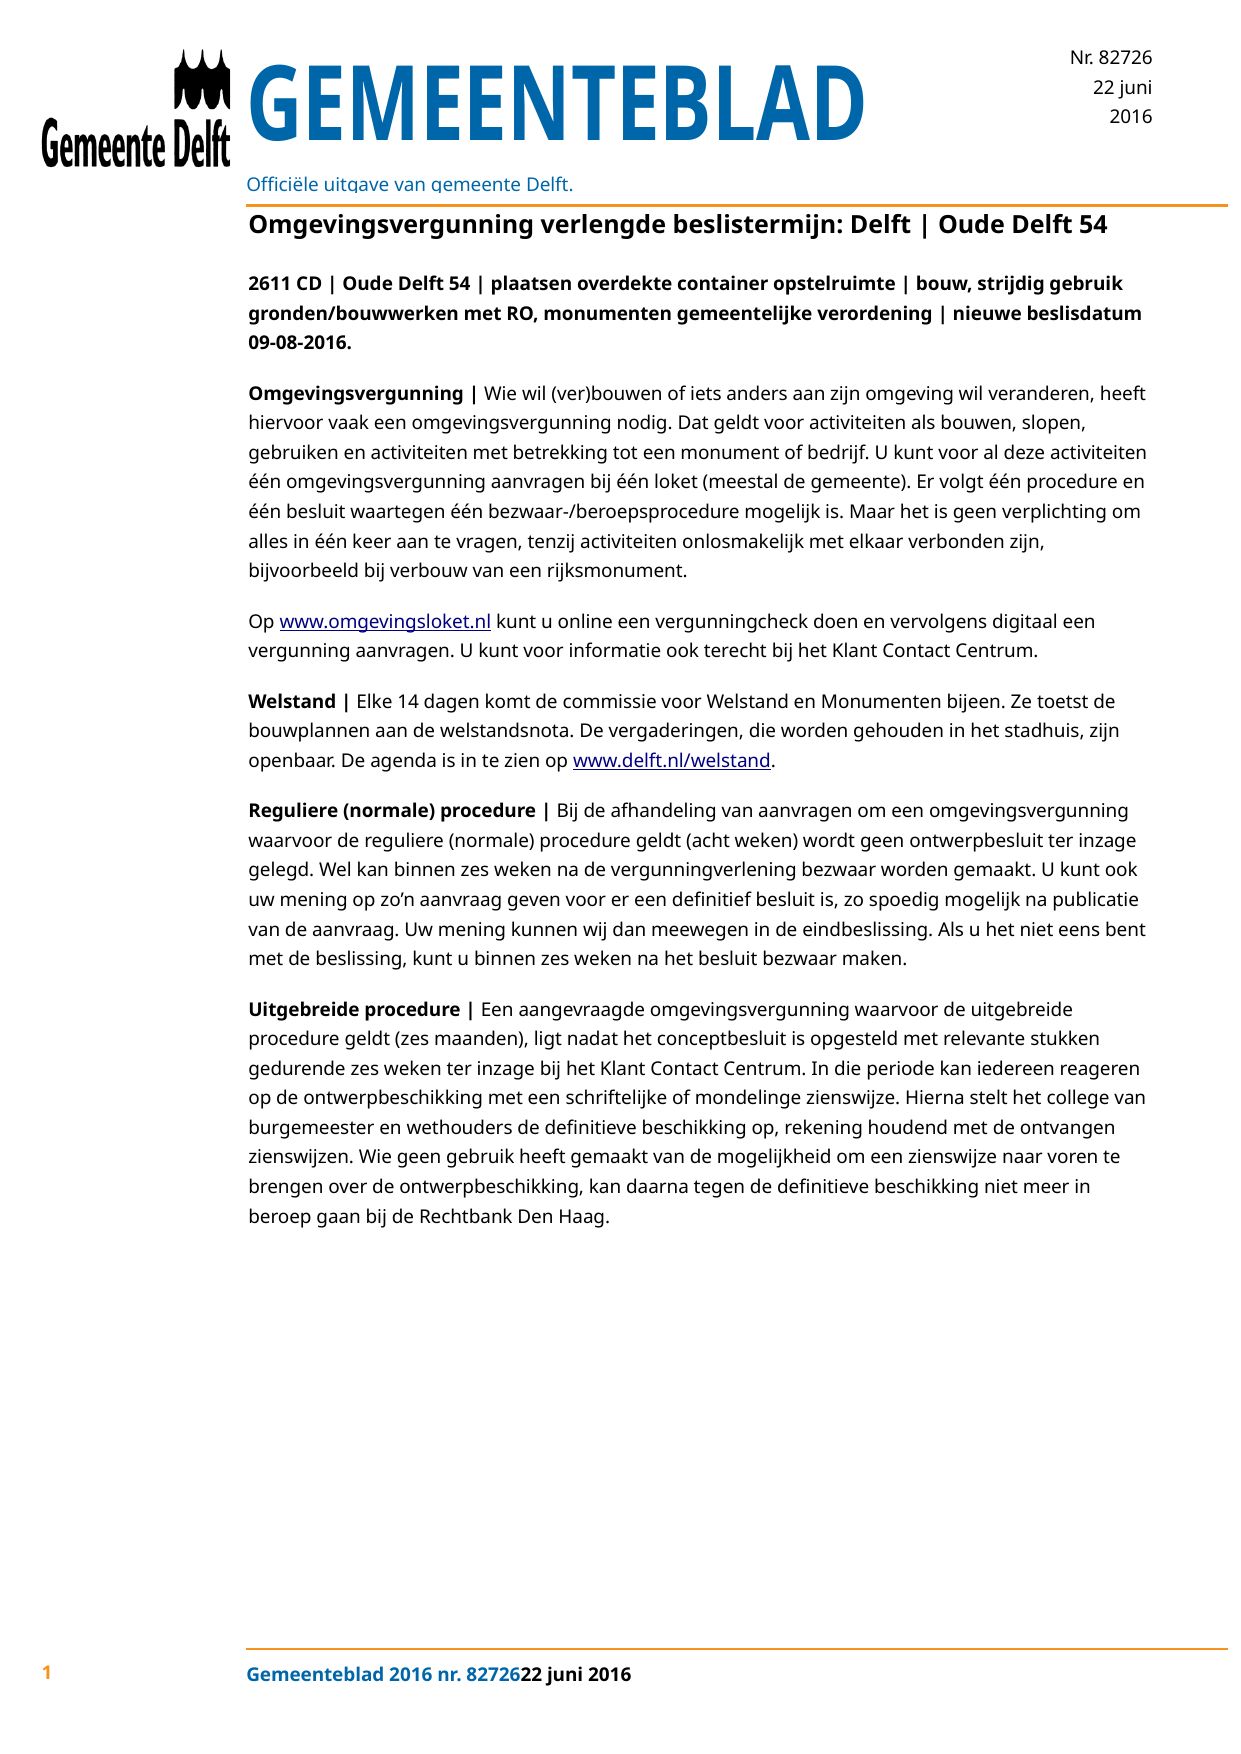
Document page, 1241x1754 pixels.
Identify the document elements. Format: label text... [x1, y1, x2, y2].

text Omgevingsvergunning verlengde beslistermijn: Delft | Oude Delft 54 [248, 207, 1152, 241]
picture [41, 47, 231, 172]
text 2611 CD | Oude Delft 54 | plaatsen overdekte container opstelruimte | bouw, strijdig gebruik gronden/bouwwerken met RO, monumenten gemeentelijke verordening | nieuwe beslisdatum 09-08-2016. [248, 270, 1152, 355]
text Welstand | Elke 14 dagen komt de commissie voor Welstand en Monumenten bijeen. Ze toetst de bouwplannen aan de welstandsnota. De vergaderingen, die worden gehouden in het stadhuis, zijn openbaar. De agenda is in te zien op www.delft.nl/welstand. [248, 688, 1152, 773]
text Op www.omgevingsloket.nl kunt u online een vergunningcheck doen en vervolgens digitaal een vergunning aanvragen. U kunt voor informatie ook terecht bij het Klant Contact Centrum. [248, 608, 1152, 663]
text Omgevingsvergunning | Wie wil (ver)bouwen of iets anders aan zijn omgeving wil veranderen, heeft hiervoor vaak een omgevingsvergunning nodig. Dat geldt voor activiteiten als bouwen, slopen, gebruiken en activiteiten met betrekking tot een monument of bedrijf. U kunt voor al deze activiteiten één omgevingsvergunning aanvragen bij één loket (meestal de gemeente). Er volgt één procedure en één besluit waartegen één bezwaar-/beroepsprocedure mogelijk is. Maar het is geen verplichting om alles in één keer aan te vragen, tenzij activiteiten onlosmakelijk met elkaar verbonden zijn, bijvoorbeeld bij verbouw van een rijksmonument. [248, 380, 1152, 583]
text Uitgebreide procedure | Een aangevraagde omgevingsvergunning waarvoor de uitgebreide procedure geldt (zes maanden), ligt nadat het conceptbesluit is opgesteld met relevante stukken gedurende zes weken ter inzage bij het Klant Contact Centrum. In die periode kan iedereen reageren op de ontwerpbeschikking met een schriftelijke of mondelinge zienswijze. Hierna stelt het college van burgemeester en wethouders de definitieve beschikking op, rekening houdend met de ontvangen zienswijzen. Wie geen gebruik heeft gemaakt van de mogelijkheid om een zienswijze naar voren te brengen over de ontwerpbeschikking, kan daarna tegen de definitieve beschikking niet meer in beroep gaan bij de Rechtbank Den Haag. [248, 996, 1152, 1228]
text Reguliere (normale) procedure | Bij de afhandeling van aanvragen om een omgevingsvergunning waarvoor de reguliere (normale) procedure geldt (acht weken) wordt geen ontwerpbesluit ter inzage gelegd. Wel kan binnen zes weken na de vergunningverlening bezwaar worden gemaakt. U kunt ook uw mening op zo’n aanvraag geven voor er een definitief besluit is, zo spoedig mogelijk na publicatie van de aanvraag. Uw mening kunnen wij dan meewegen in de eindbeslissing. Als u het niet eens bent met de beslissing, kunt u binnen zes weken na het besluit bezwaar maken. [248, 797, 1152, 971]
